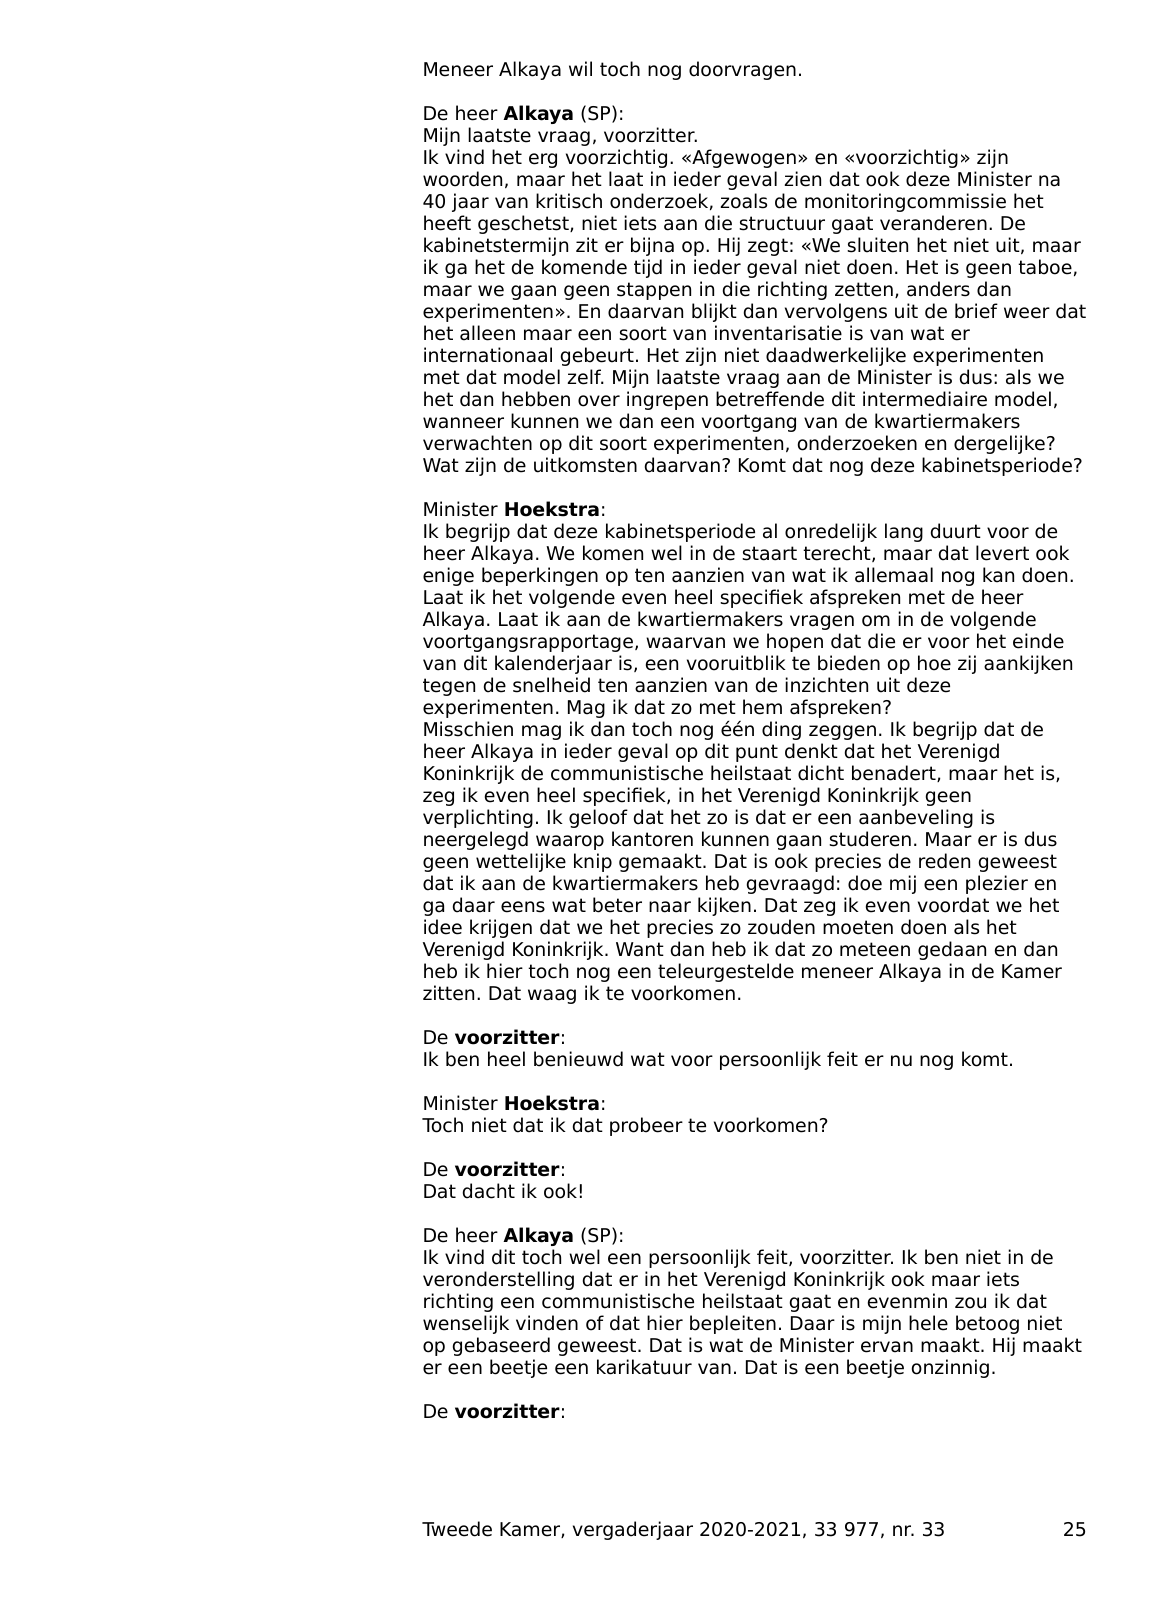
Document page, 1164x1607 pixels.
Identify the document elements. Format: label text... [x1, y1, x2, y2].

text Dat dacht ik ook! [422, 1181, 1087, 1203]
text Laat ik het volgende even heel specifiek afspreken met de heer Alkaya. Laat ik aan de kwartiermakers vragen om in de volgende voortgangsrapportage, waarvan we hopen dat die er voor het einde van dit kalenderjaar is, een vooruitblik te bieden op hoe zij aankijken tegen de snelheid ten aanzien van de inzichten uit deze experimenten. Mag ik dat zo met hem afspreken? [422, 587, 1087, 719]
text De voorzitter: [422, 1401, 1087, 1423]
text Meneer Alkaya wil toch nog doorvragen. [422, 59, 1087, 81]
text Minister Hoekstra: [422, 1093, 1087, 1115]
text De voorzitter: [422, 1159, 1087, 1181]
text Toch niet dat ik dat probeer te voorkomen? [422, 1115, 1087, 1137]
text Ik vind dit toch wel een persoonlijk feit, voorzitter. Ik ben niet in de veronderstelling dat er in het Verenigd Koninkrijk ook maar iets richting een communistische heilstaat gaat en evenmin zou ik dat wenselijk vinden of dat hier bepleiten. Daar is mijn hele betoog niet op gebaseerd geweest. Dat is wat de Minister ervan maakt. Hij maakt er een beetje een karikatuur van. Dat is een beetje onzinnig. [422, 1247, 1087, 1379]
text De heer Alkaya (SP): [422, 1225, 1087, 1247]
text Mijn laatste vraag, voorzitter. [422, 125, 1087, 147]
text Ik vind het erg voorzichtig. «Afgewogen» en «voorzichtig» zijn woorden, maar het laat in ieder geval zien dat ook deze Minister na 40 jaar van kritisch onderzoek, zoals de monitoringcommissie het heeft geschetst, niet iets aan die structuur gaat veranderen. De kabinetstermijn zit er bijna op. Hij zegt: «We sluiten het niet uit, maar ik ga het de komende tijd in ieder geval niet doen. Het is geen taboe, maar we gaan geen stappen in die richting zetten, anders dan experimenten». En daarvan blijkt dan vervolgens uit de brief weer dat het alleen maar een soort van inventarisatie is van wat er internationaal gebeurt. Het zijn niet daadwerkelijke experimenten met dat model zelf. Mijn laatste vraag aan de Minister is dus: als we het dan hebben over ingrepen betreffende dit intermediaire model, wanneer kunnen we dan een voortgang van de kwartiermakers verwachten op dit soort experimenten, onderzoeken en dergelijke? Wat zijn de uitkomsten daarvan? Komt dat nog deze kabinetsperiode? [422, 147, 1087, 477]
text De heer Alkaya (SP): [422, 103, 1087, 125]
text Minister Hoekstra: [422, 499, 1087, 521]
text Misschien mag ik dan toch nog één ding zeggen. Ik begrijp dat de heer Alkaya in ieder geval op dit punt denkt dat het Verenigd Koninkrijk de communistische heilstaat dicht benadert, maar het is, zeg ik even heel specifiek, in het Verenigd Koninkrijk geen verplichting. Ik geloof dat het zo is dat er een aanbeveling is neergelegd waarop kantoren kunnen gaan studeren. Maar er is dus geen wettelijke knip gemaakt. Dat is ook precies de reden geweest dat ik aan de kwartiermakers heb gevraagd: doe mij een plezier en ga daar eens wat beter naar kijken. Dat zeg ik even voordat we het idee krijgen dat we het precies zo zouden moeten doen als het Verenigd Koninkrijk. Want dan heb ik dat zo meteen gedaan en dan heb ik hier toch nog een teleurgestelde meneer Alkaya in de Kamer zitten. Dat waag ik te voorkomen. [422, 719, 1087, 1004]
text De voorzitter: [422, 1027, 1087, 1049]
text Ik ben heel benieuwd wat voor persoonlijk feit er nu nog komt. [422, 1049, 1087, 1071]
text Ik begrijp dat deze kabinetsperiode al onredelijk lang duurt voor de heer Alkaya. We komen wel in de staart terecht, maar dat levert ook enige beperkingen op ten aanzien van wat ik allemaal nog kan doen. [422, 521, 1087, 587]
